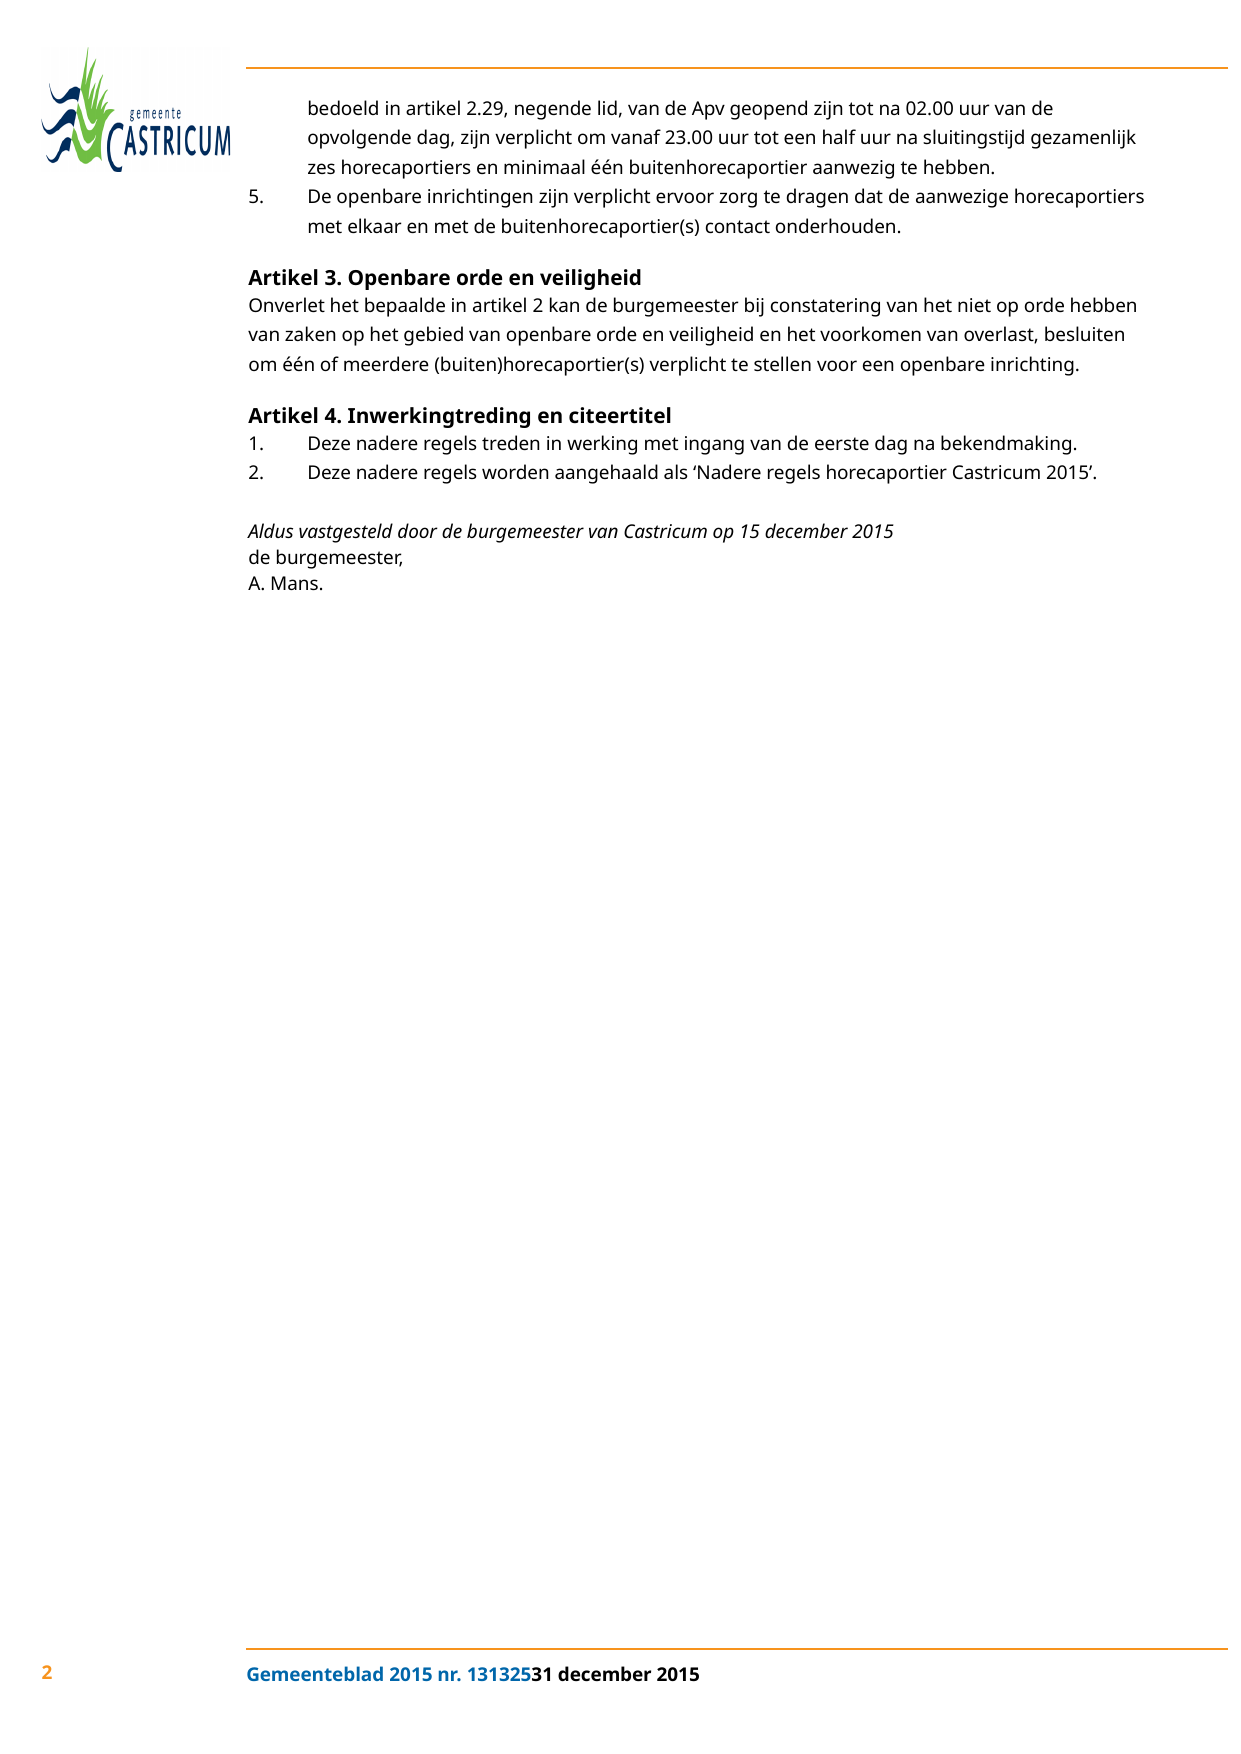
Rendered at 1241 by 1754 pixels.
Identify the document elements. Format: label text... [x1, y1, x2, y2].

text Onverlet het bepaalde in artikel 2 kan de burgemeester bij constatering van het niet op orde hebben van zaken op het gebied van openbare orde en veiligheid en het voorkomen van overlast, besluiten om één of meerdere (buiten)horecaportier(s) verplicht te stellen voor een openbare inrichting. [248, 292, 1152, 377]
picture [41, 47, 231, 172]
text Aldus vastgesteld door de burgemeester van Castricum op 15 december 2015 [248, 519, 1152, 544]
text Artikel 3. Openbare orde en veiligheid [248, 263, 1152, 292]
list Deze nadere regels treden in werking met ingang van de eerste dag na bekendmaking. [248, 430, 1152, 456]
text de burgemeester, [248, 544, 1152, 570]
list Deze nadere regels worden aangehaald als ‘Nadere regels horecaportier Castricum 2015’. [248, 459, 1152, 485]
text Artikel 4. Inwerkingtreding en citeertitel [248, 402, 1152, 430]
text A. Mans. [248, 570, 1152, 596]
list De openbare inrichtingen zijn verplicht ervoor zorg te dragen dat de aanwezige horecaportiers met elkaar en met de buitenhorecaportier(s) contact onderhouden. [248, 183, 1152, 239]
list bedoeld in artikel 2.29, negende lid, van de Apv geopend zijn tot na 02.00 uur van de opvolgende dag, zijn verplicht om vanaf 23.00 uur tot een half uur na sluitingstijd gezamenlijk zes horecaportiers en minimaal één buitenhorecaportier aanwezig te hebben. [248, 95, 1152, 180]
